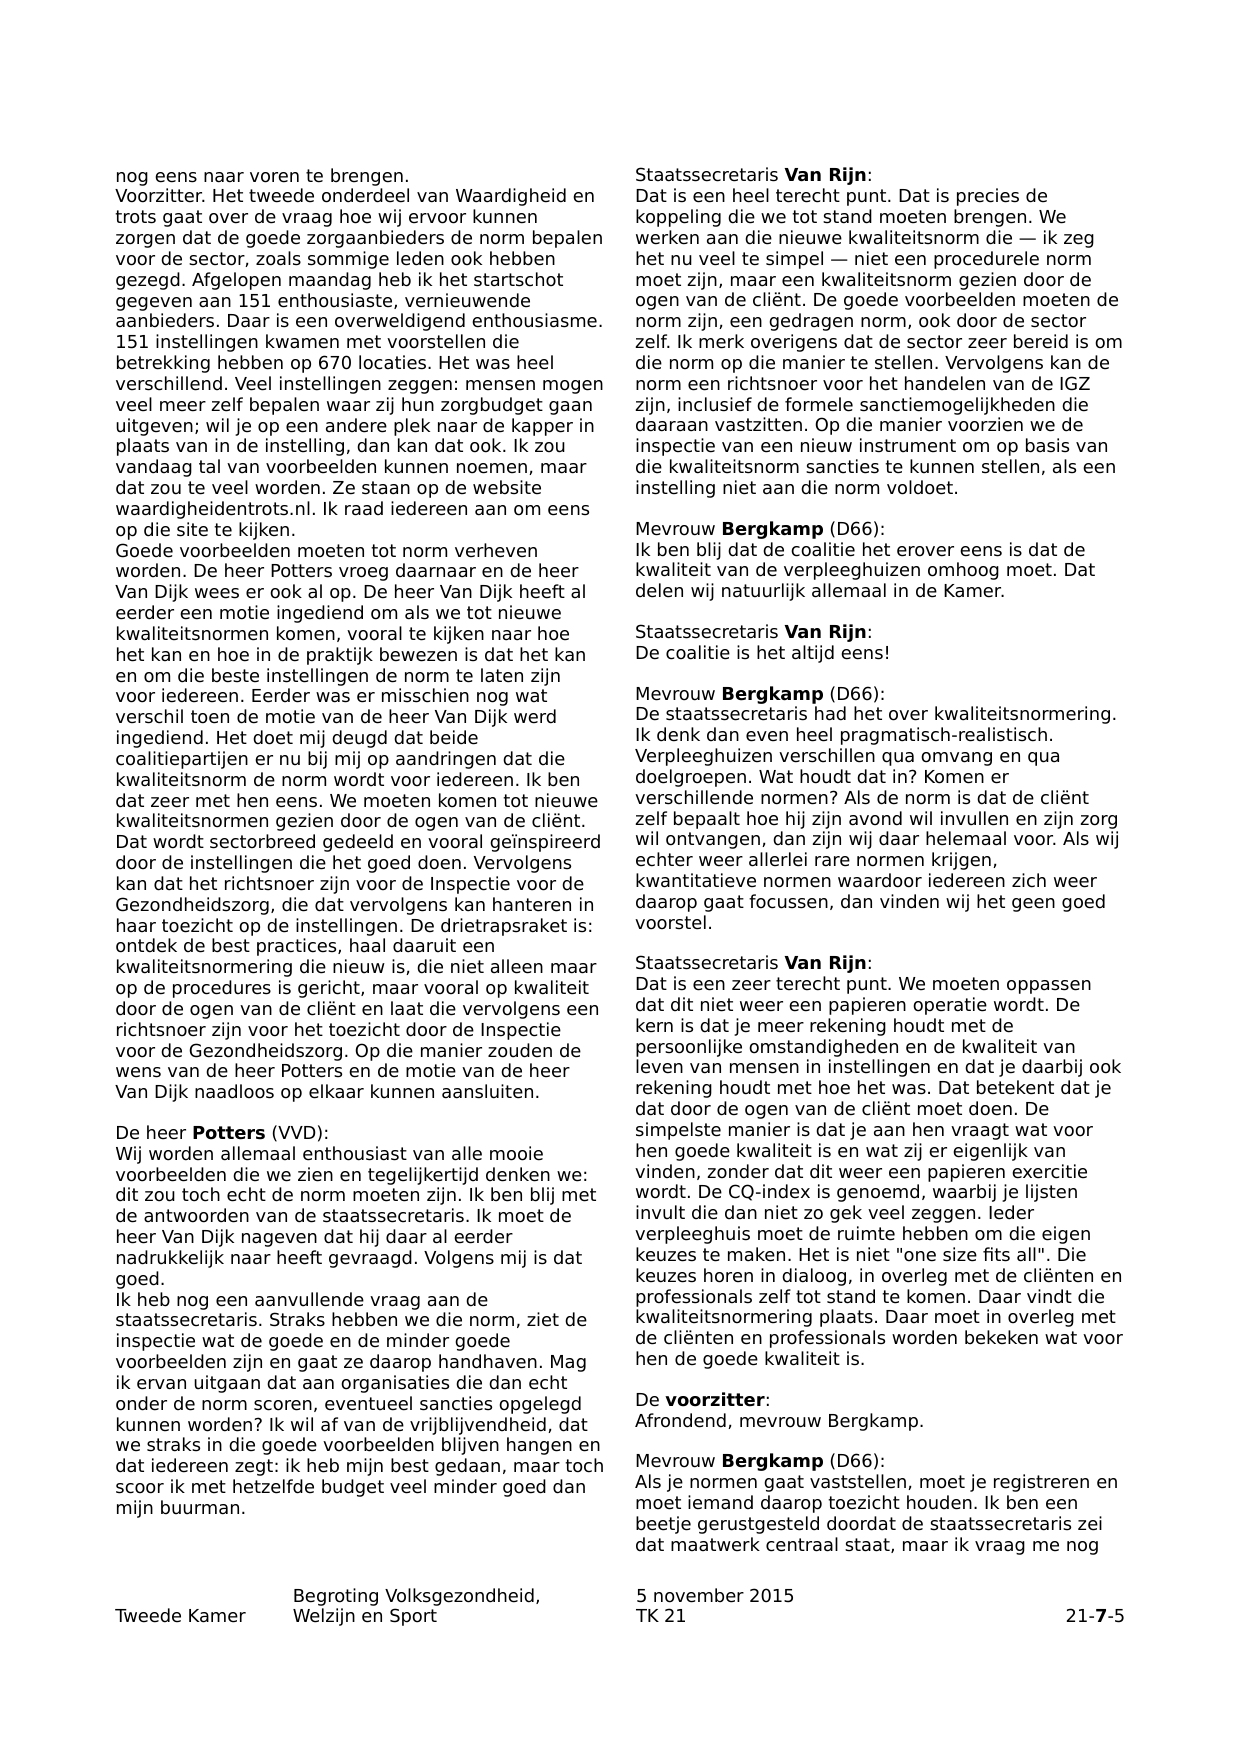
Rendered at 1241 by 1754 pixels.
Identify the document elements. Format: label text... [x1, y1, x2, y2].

text Staatssecretaris Van Rijn: [635, 165, 1125, 186]
text De staatssecretaris had het over kwaliteitsnormering. Ik denk dan even heel pragmatisch-realistisch. Verpleeghuizen verschillen qua omvang en qua doelgroepen. Wat houdt dat in? Komen er verschillende normen? Als de norm is dat de cliënt zelf bepaalt hoe hij zijn avond wil invullen en zijn zorg wil ontvangen, dan zijn wij daar helemaal voor. Als wij echter weer allerlei rare normen krijgen, kwantitatieve normen waardoor iedereen zich weer daarop gaat focussen, dan vinden wij het geen goed voorstel. [635, 704, 1125, 933]
text Goede voorbeelden moeten tot norm verheven worden. De heer Potters vroeg daarnaar en de heer Van Dijk wees er ook al op. De heer Van Dijk heeft al eerder een motie ingediend om als we tot nieuwe kwaliteitsnormen komen, vooral te kijken naar hoe het kan en hoe in de praktijk bewezen is dat het kan en om die beste instellingen de norm te laten zijn voor iedereen. Eerder was er misschien nog wat verschil toen de motie van de heer Van Dijk werd ingediend. Het doet mij deugd dat beide coalitiepartijen er nu bij mij op aandringen dat die kwaliteitsnorm de norm wordt voor iedereen. Ik ben dat zeer met hen eens. We moeten komen tot nieuwe kwaliteitsnormen gezien door de ogen van de cliënt. Dat wordt sectorbreed gedeeld en vooral geïnspireerd door de instellingen die het goed doen. Vervolgens kan dat het richtsnoer zijn voor de Inspectie voor de Gezondheidszorg, die dat vervolgens kan hanteren in haar toezicht op de instellingen. De drietrapsraket is: ontdek de best practices, haal daaruit een kwaliteitsnormering die nieuw is, die niet alleen maar op de procedures is gericht, maar vooral op kwaliteit door de ogen van de cliënt en laat die vervolgens een richtsnoer zijn voor het toezicht door de Inspectie voor de Gezondheidszorg. Op die manier zouden de wens van de heer Potters en de motie van de heer Van Dijk naadloos op elkaar kunnen aansluiten. [115, 540, 605, 1103]
text Ik ben blij dat de coalitie het erover eens is dat de kwaliteit van de verpleeghuizen omhoog moet. Dat delen wij natuurlijk allemaal in de Kamer. [635, 539, 1125, 602]
text Mevrouw Bergkamp (D66): [635, 683, 1125, 704]
text Voorzitter. Het tweede onderdeel van Waardigheid en trots gaat over de vraag hoe wij ervoor kunnen zorgen dat de goede zorgaanbieders de norm bepalen voor de sector, zoals sommige leden ook hebben gezegd. Afgelopen maandag heb ik het startschot gegeven aan 151 enthousiaste, vernieuwende aanbieders. Daar is een overweldigend enthousiasme. 151 instellingen kwamen met voorstellen die betrekking hebben op 670 locaties. Het was heel verschillend. Veel instellingen zeggen: mensen mogen veel meer zelf bepalen waar zij hun zorgbudget gaan uitgeven; wil je op een andere plek naar de kapper in plaats van in de instelling, dan kan dat ook. Ik zou vandaag tal van voorbeelden kunnen noemen, maar dat zou te veel worden. Ze staan op de website waardigheidentrots.nl. Ik raad iedereen aan om eens op die site te kijken. [115, 186, 605, 540]
text Als je normen gaat vaststellen, moet je registreren en moet iemand daarop toezicht houden. Ik ben een beetje gerustgesteld doordat de staatssecretaris zei dat maatwerk centraal staat, maar ik vraag me nog [635, 1472, 1125, 1555]
text Afrondend, mevrouw Bergkamp. [635, 1411, 1125, 1431]
text De heer Potters (VVD): [115, 1123, 605, 1143]
text De voorzitter: [635, 1390, 1125, 1411]
text Staatssecretaris Van Rijn: [635, 953, 1125, 974]
text Dat is een heel terecht punt. Dat is precies de koppeling die we tot stand moeten brengen. We werken aan die nieuwe kwaliteitsnorm die — ik zeg het nu veel te simpel — niet een procedurele norm moet zijn, maar een kwaliteitsnorm gezien door de ogen van de cliënt. De goede voorbeelden moeten de norm zijn, een gedragen norm, ook door de sector zelf. Ik merk overigens dat de sector zeer bereid is om die norm op die manier te stellen. Vervolgens kan de norm een richtsnoer voor het handelen van de IGZ zijn, inclusief de formele sanctiemogelijkheden die daaraan vastzitten. Op die manier voorzien we de inspectie van een nieuw instrument om op basis van die kwaliteitsnorm sancties te kunnen stellen, als een instelling niet aan die norm voldoet. [635, 186, 1125, 498]
text Dat is een zeer terecht punt. We moeten oppassen dat dit niet weer een papieren operatie wordt. De kern is dat je meer rekening houdt met de persoonlijke omstandigheden en de kwaliteit van leven van mensen in instellingen en dat je daarbij ook rekening houdt met hoe het was. Dat betekent dat je dat door de ogen van de cliënt moet doen. De simpelste manier is dat je aan hen vraagt wat voor hen goede kwaliteit is en wat zij er eigenlijk van vinden, zonder dat dit weer een papieren exercitie wordt. De CQ-index is genoemd, waarbij je lijsten invult die dan niet zo gek veel zeggen. Ieder verpleeghuis moet de ruimte hebben om die eigen keuzes te maken. Het is niet "one size fits all". Die keuzes horen in dialoog, in overleg met de cliënten en professionals zelf tot stand te komen. Daar vindt die kwaliteitsnormering plaats. Daar moet in overleg met de cliënten en professionals worden bekeken wat voor hen de goede kwaliteit is. [635, 974, 1125, 1370]
text Wij worden allemaal enthousiast van alle mooie voorbeelden die we zien en tegelijkertijd denken we: dit zou toch echt de norm moeten zijn. Ik ben blij met de antwoorden van de staatssecretaris. Ik moet de heer Van Dijk nageven dat hij daar al eerder nadrukkelijk naar heeft gevraagd. Volgens mij is dat goed. [115, 1143, 605, 1289]
text De coalitie is het altijd eens! [635, 642, 1125, 663]
text Ik heb nog een aanvullende vraag aan de staatssecretaris. Straks hebben we die norm, ziet de inspectie wat de goede en de minder goede voorbeelden zijn en gaat ze daarop handhaven. Mag ik ervan uitgaan dat aan organisaties die dan echt onder de norm scoren, eventueel sancties opgelegd kunnen worden? Ik wil af van de vrijblijvendheid, dat we straks in die goede voorbeelden blijven hangen en dat iedereen zegt: ik heb mijn best gedaan, maar toch scoor ik met hetzelfde budget veel minder goed dan mijn buurman. [115, 1289, 605, 1518]
text nog eens naar voren te brengen. [115, 165, 605, 186]
text Mevrouw Bergkamp (D66): [635, 1451, 1125, 1472]
text Staatssecretaris Van Rijn: [635, 622, 1125, 642]
text Mevrouw Bergkamp (D66): [635, 518, 1125, 539]
